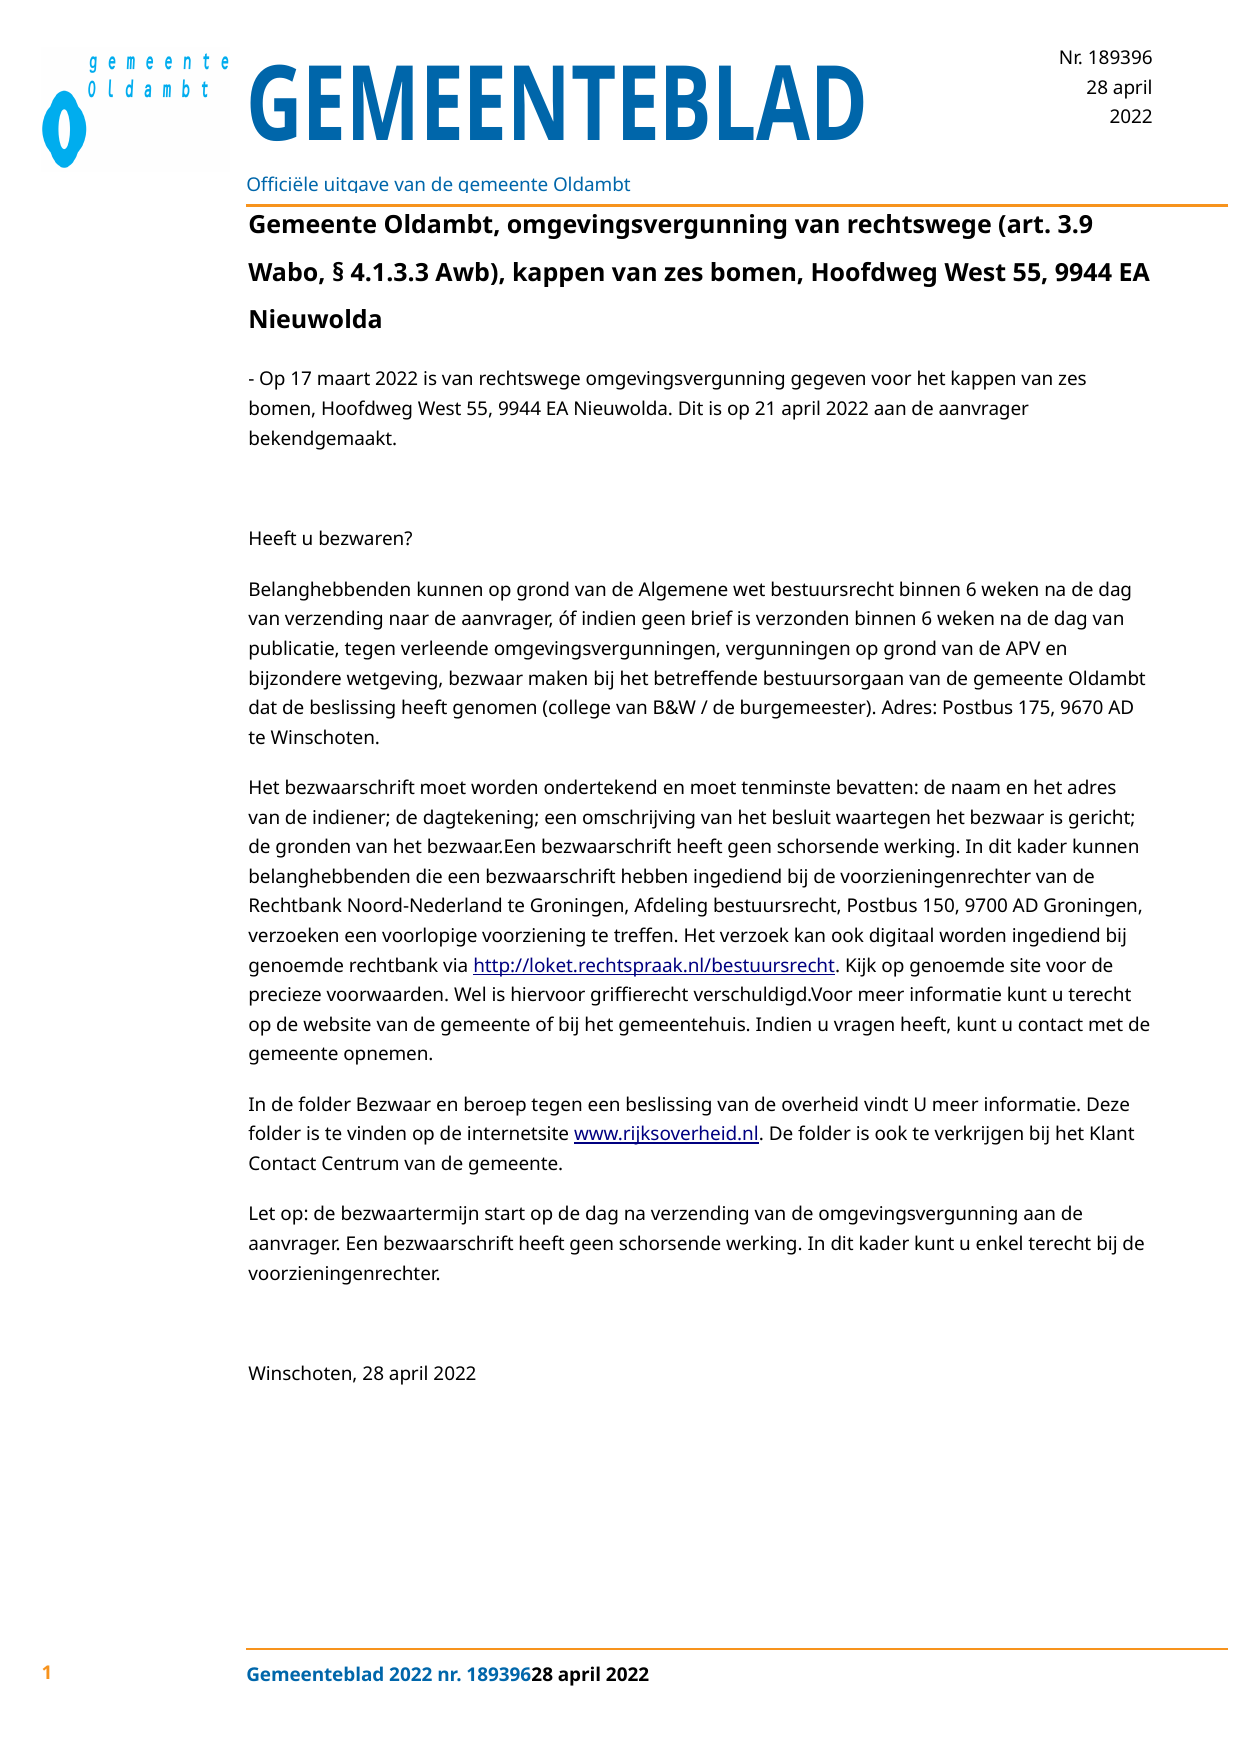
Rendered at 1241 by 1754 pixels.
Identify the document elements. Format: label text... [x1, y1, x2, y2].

picture [41, 47, 231, 172]
text Let op: de bezwaartermijn start op de dag na verzending van de omgevingsvergunning aan de aanvrager. Een bezwaarschrift heeft geen schorsende werking. In dit kader kunt u enkel terecht bij de voorzieningenrechter. [248, 1201, 1152, 1285]
text Het bezwaarschrift moet worden ondertekend en moet tenminste bevatten: de naam en het adres van de indiener; de dagtekening; een omschrijving van het besluit waartegen het bezwaar is gericht; de gronden van het bezwaar.Een bezwaarschrift heeft geen schorsende werking. In dit kader kunnen belanghebbenden die een bezwaarschrift hebben ingediend bij de voorzieningenrechter van de Rechtbank Noord-Nederland te Groningen, Afdeling bestuursrecht, Postbus 150, 9700 AD Groningen, verzoeken een voorlopige voorziening te treffen. Het verzoek kan ook digitaal worden ingediend bij genoemde rechtbank via http://loket.rechtspraak.nl/bestuursrecht. Kijk op genoemde site voor de precieze voorwaarden. Wel is hiervoor griffierecht verschuldigd.Voor meer informatie kunt u terecht op de website van de gemeente of bij het gemeentehuis. Indien u vragen heeft, kunt u contact met de gemeente opnemen. [248, 774, 1152, 1066]
text Gemeente Oldambt, omgevingsvergunning van rechtswege (art. 3.9 Wabo, § 4.1.3.3 Awb), kappen van zes bomen, Hoofdweg West 55, 9944 EA Nieuwolda [248, 207, 1152, 336]
text Heeft u bezwaren? [248, 526, 1152, 551]
text Belanghebbenden kunnen op grond van de Algemene wet bestuursrecht binnen 6 weken na de dag van verzending naar de aanvrager, óf indien geen brief is verzonden binnen 6 weken na de dag van publicatie, tegen verleende omgevingsvergunningen, vergunningen op grond van de APV en bijzondere wetgeving, bezwaar maken bij het betreffende bestuursorgaan van de gemeente Oldambt dat de beslissing heeft genomen (college van B&W / de burgemeester). Adres: Postbus 175, 9670 AD te Winschoten. [248, 576, 1152, 749]
text In de folder Bezwaar en beroep tegen een beslissing van de overheid vindt U meer informatie. Deze folder is te vinden op de internetsite www.rijksoverheid.nl. De folder is ook te verkrijgen bij het Klant Contact Centrum van de gemeente. [248, 1091, 1152, 1176]
text Winschoten, 28 april 2022 [248, 1361, 1152, 1386]
text - Op 17 maart 2022 is van rechtswege omgevingsvergunning gegeven voor het kappen van zes bomen, Hoofdweg West 55, 9944 EA Nieuwolda. Dit is op 21 april 2022 aan de aanvrager bekendgemaakt. [248, 366, 1152, 450]
